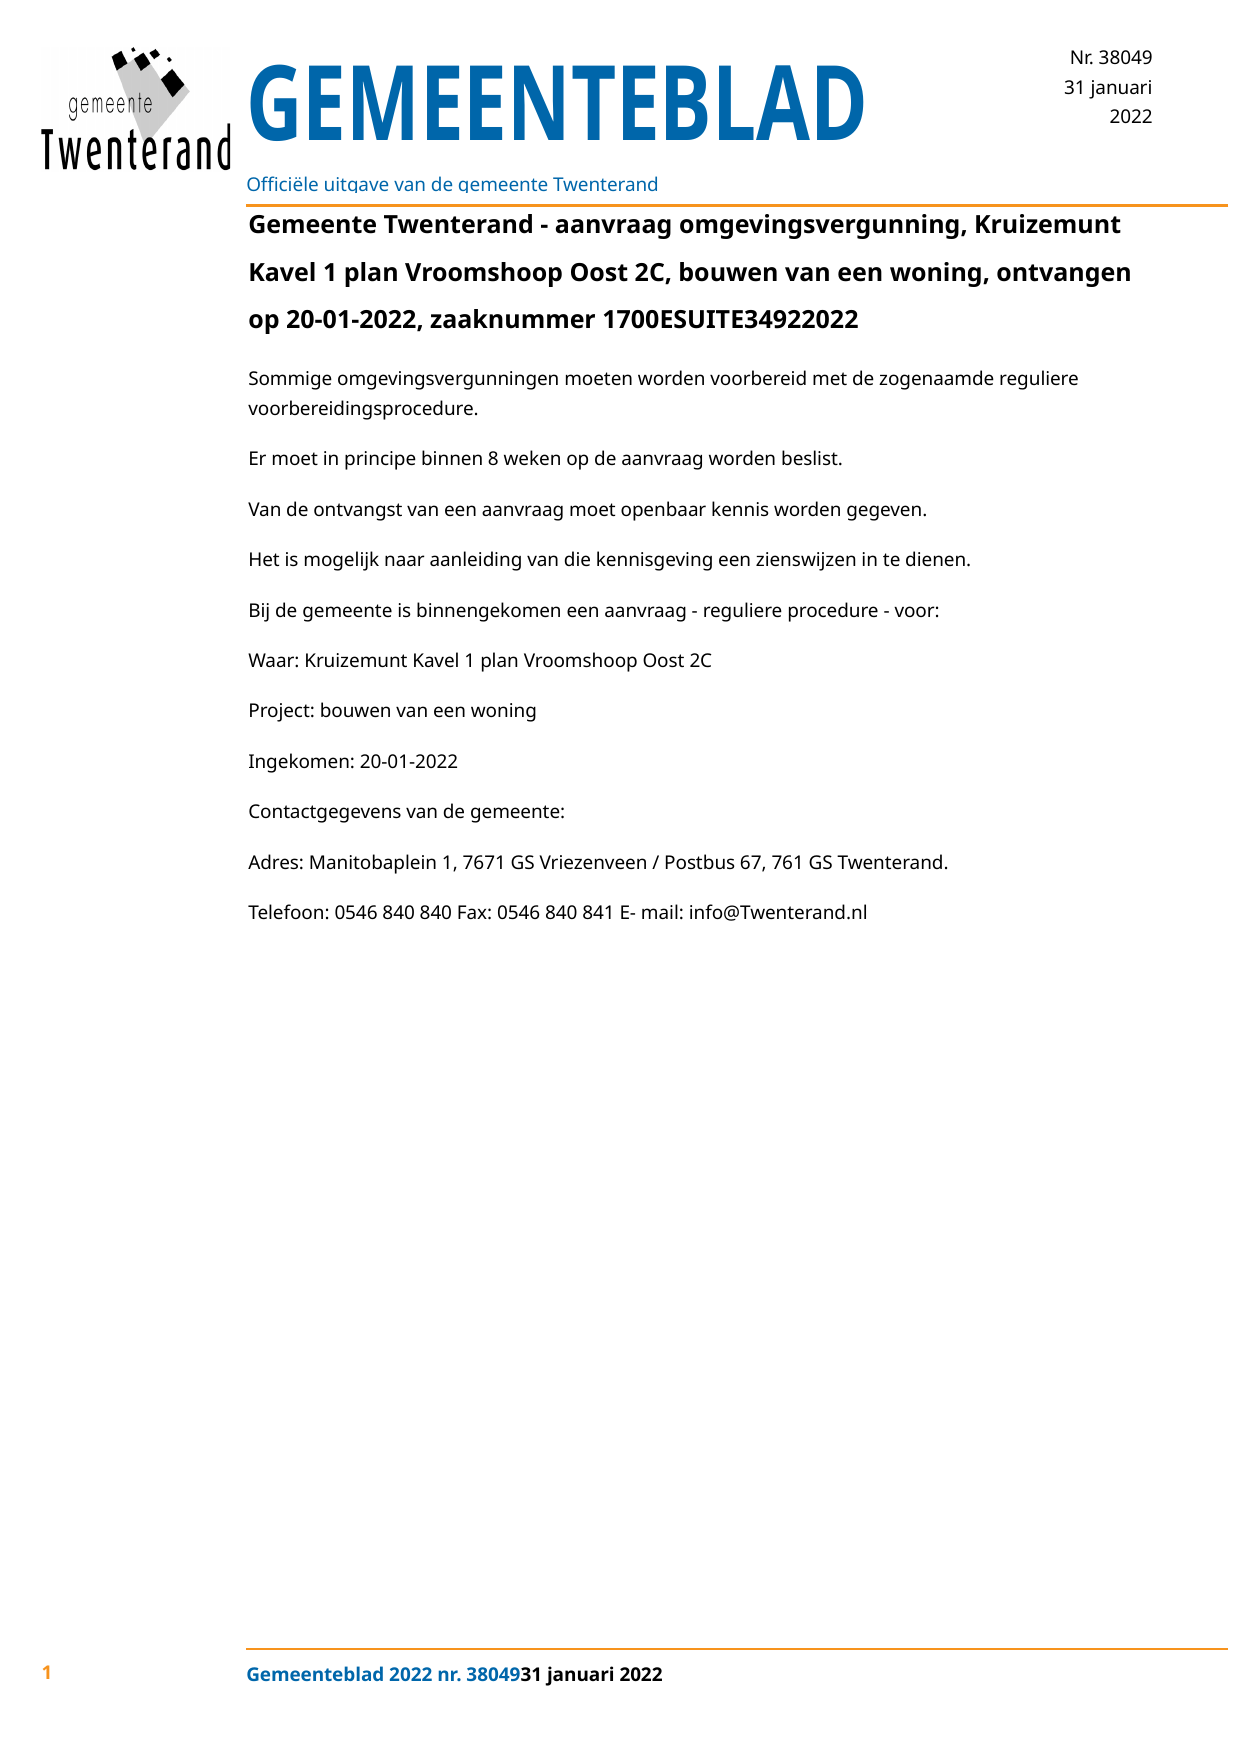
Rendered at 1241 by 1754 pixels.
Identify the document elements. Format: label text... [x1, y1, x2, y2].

text Het is mogelijk naar aanleiding van die kennisgeving een zienswijzen in te dienen. [248, 546, 1152, 572]
text Sommige omgevingsvergunningen moeten worden voorbereid met de zogenaamde reguliere voorbereidingsprocedure. [248, 366, 1152, 421]
text Er moet in principe binnen 8 weken op de aanvraag worden beslist. [248, 446, 1152, 471]
text Van de ontvangst van een aanvraag moet openbaar kennis worden gegeven. [248, 496, 1152, 522]
text Project: bouwen van een woning [248, 698, 1152, 723]
text Adres: Manitobaplein 1, 7671 GS Vriezenveen / Postbus 67, 761 GS Twenterand. [248, 849, 1152, 874]
text Bij de gemeente is binnengekomen een aanvraag - reguliere procedure - voor: [248, 597, 1152, 622]
text Waar: Kruizemunt Kavel 1 plan Vroomshoop Oost 2C [248, 647, 1152, 673]
text Gemeente Twenterand - aanvraag omgevingsvergunning, Kruizemunt Kavel 1 plan Vroomshoop Oost 2C, bouwen van een woning, ontvangen op 20-01-2022, zaaknummer 1700ESUITE34922022 [248, 207, 1152, 336]
text Contactgegevens van de gemeente: [248, 798, 1152, 824]
text Ingekomen: 20-01-2022 [248, 748, 1152, 774]
text Telefoon: 0546 840 840 Fax: 0546 840 841 E- mail: info@Twenterand.nl [248, 899, 1152, 925]
picture [41, 47, 231, 172]
